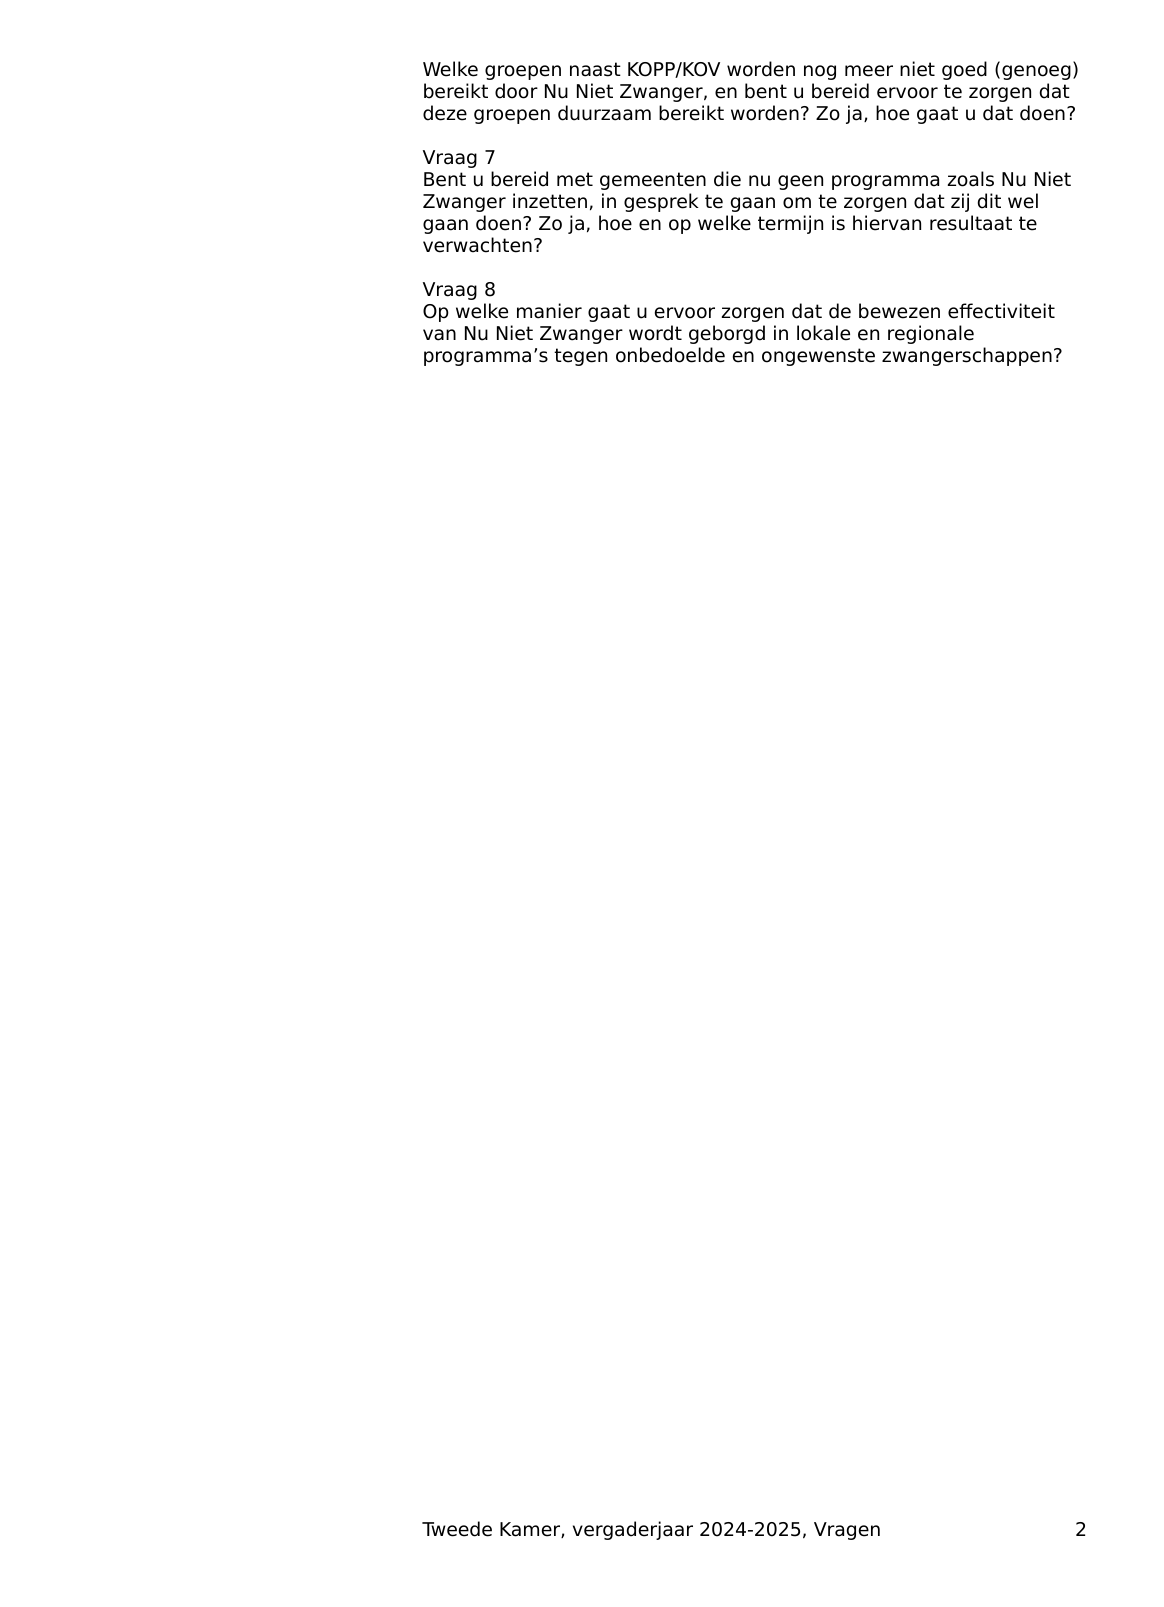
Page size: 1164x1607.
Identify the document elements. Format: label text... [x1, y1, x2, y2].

text Welke groepen naast KOPP/KOV worden nog meer niet goed (genoeg) bereikt door Nu Niet Zwanger, en bent u bereid ervoor te zorgen dat deze groepen duurzaam bereikt worden? Zo ja, hoe gaat u dat doen? [422, 59, 1087, 125]
text Vraag 7 [422, 147, 1087, 169]
text Bent u bereid met gemeenten die nu geen programma zoals Nu Niet Zwanger inzetten, in gesprek te gaan om te zorgen dat zij dit wel gaan doen? Zo ja, hoe en op welke termijn is hiervan resultaat te verwachten? [422, 169, 1087, 257]
text Op welke manier gaat u ervoor zorgen dat de bewezen effectiviteit van Nu Niet Zwanger wordt geborgd in lokale en regionale programma’s tegen onbedoelde en ongewenste zwangerschappen? [422, 301, 1087, 367]
text Vraag 8 [422, 279, 1087, 301]
